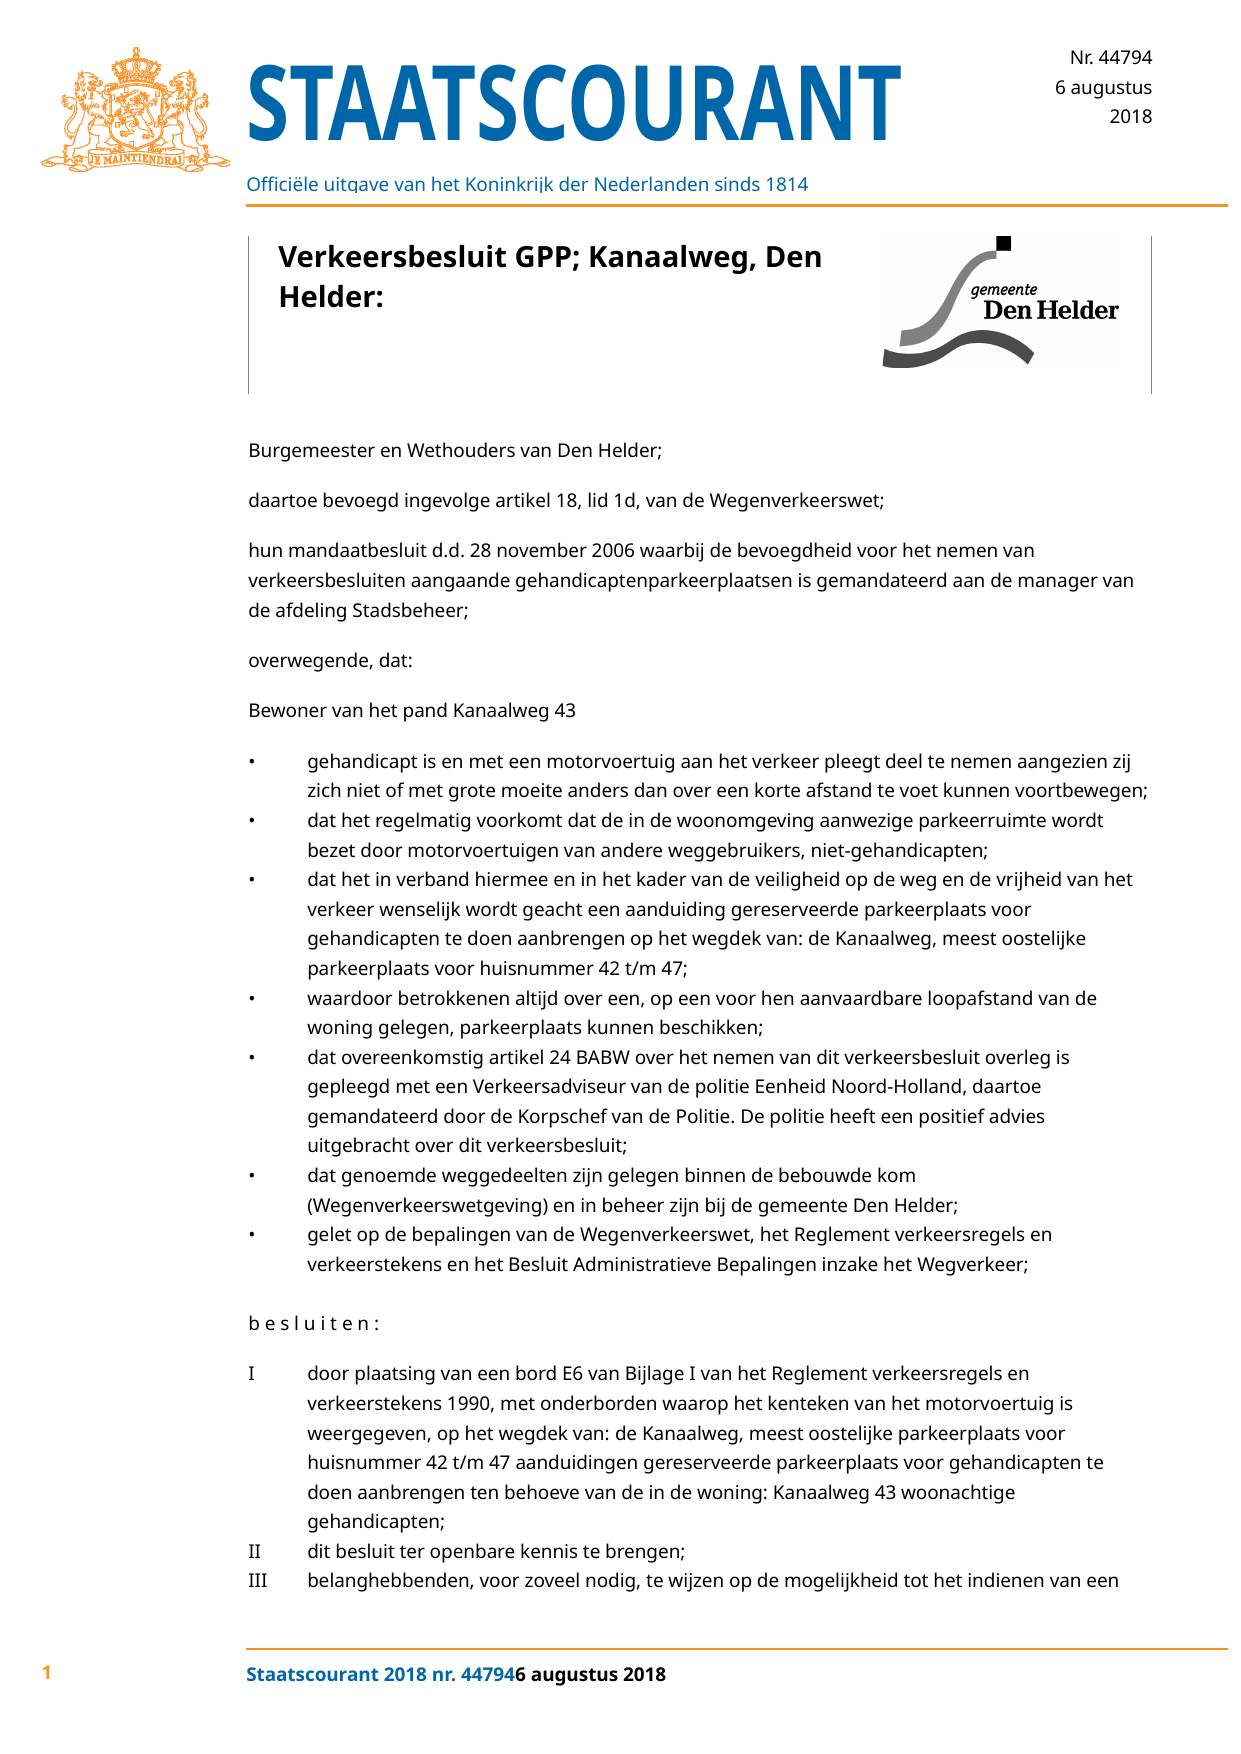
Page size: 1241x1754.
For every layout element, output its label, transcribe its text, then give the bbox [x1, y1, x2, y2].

text Bewoner van het pand Kanaalweg 43 [248, 698, 1152, 723]
list dat het in verband hiermee en in het kader van de veiligheid op de weg en de vrijheid van het verkeer wenselijk wordt geacht een aanduiding gereserveerde parkeerplaats voor gehandicapten te doen aanbrengen op het wegdek van: de Kanaalweg, meest oostelijke parkeerplaats voor huisnummer 42 t/m 47; [248, 866, 1152, 981]
picture [882, 236, 1119, 368]
list dat overeenkomstig artikel 24 BABW over het nemen van dit verkeersbesluit overleg is gepleegd met een Verkeersadviseur van de politie Eenheid Noord-Holland, daartoe gemandateerd door de Korpschef van de Politie. De politie heeft een positief advies uitgebracht over dit verkeersbesluit; [248, 1044, 1152, 1158]
text overwegende, dat: [248, 647, 1152, 673]
list dat het regelmatig voorkomt dat de in de woonomgeving aanwezige parkeerruimte wordt bezet door motorvoertuigen van andere weggebruikers, niet-gehandicapten; [248, 807, 1152, 862]
list gelet op de bepalingen van de Wegenverkeerswet, het Reglement verkeersregels en verkeerstekens en het Besluit Administratieve Bepalingen inzake het Wegverkeer; [248, 1221, 1152, 1277]
text daartoe bevoegd ingevolge artikel 18, lid 1d, van de Wegenverkeerswet; [248, 487, 1152, 513]
list gehandicapt is en met een motorvoertuig aan het verkeer pleegt deel te nemen aangezien zij zich niet of met grote moeite anders dan over een korte afstand te voet kunnen voortbewegen; [248, 748, 1152, 803]
text b e s l u i t e n : [248, 1310, 1152, 1336]
list dit besluit ter openbare kennis te brengen; [248, 1538, 1152, 1564]
list door plaatsing van een bord E6 van Bijlage I van het Reglement verkeersregels en verkeerstekens 1990, met onderborden waarop het kenteken van het motorvoertuig is weergegeven, op het wegdek van: de Kanaalweg, meest oostelijke parkeerplaats voor huisnummer 42 t/m 47 aanduidingen gereserveerde parkeerplaats voor gehandicapten te doen aanbrengen ten behoeve van de in de woning: Kanaalweg 43 woonachtige gehandicapten; [248, 1361, 1152, 1534]
list dat genoemde weggedeelten zijn gelegen binnen de bebouwde kom (Wegenverkeerswetgeving) en in beheer zijn bij de gemeente Den Helder; [248, 1162, 1152, 1217]
table_header Verkeersbesluit GPP; Kanaalweg, Den Helder: [249, 236, 850, 394]
list waardoor betrokkenen altijd over een, op een voor hen aanvaardbare loopafstand van de woning gelegen, parkeerplaats kunnen beschikken; [248, 985, 1152, 1040]
list belanghebbenden, voor zoveel nodig, te wijzen op de mogelijkheid tot het indienen van een [248, 1568, 1152, 1593]
text hun mandaatbesluit d.d. 28 november 2006 waarbij de bevoegdheid voor het nemen van verkeersbesluiten aangaande gehandicaptenparkeerplaatsen is gemandateerd aan de manager van de afdeling Stadsbeheer; [248, 538, 1152, 622]
text Burgemeester en Wethouders van Den Helder; [248, 437, 1152, 462]
table_header [850, 236, 1151, 394]
picture [41, 47, 231, 172]
